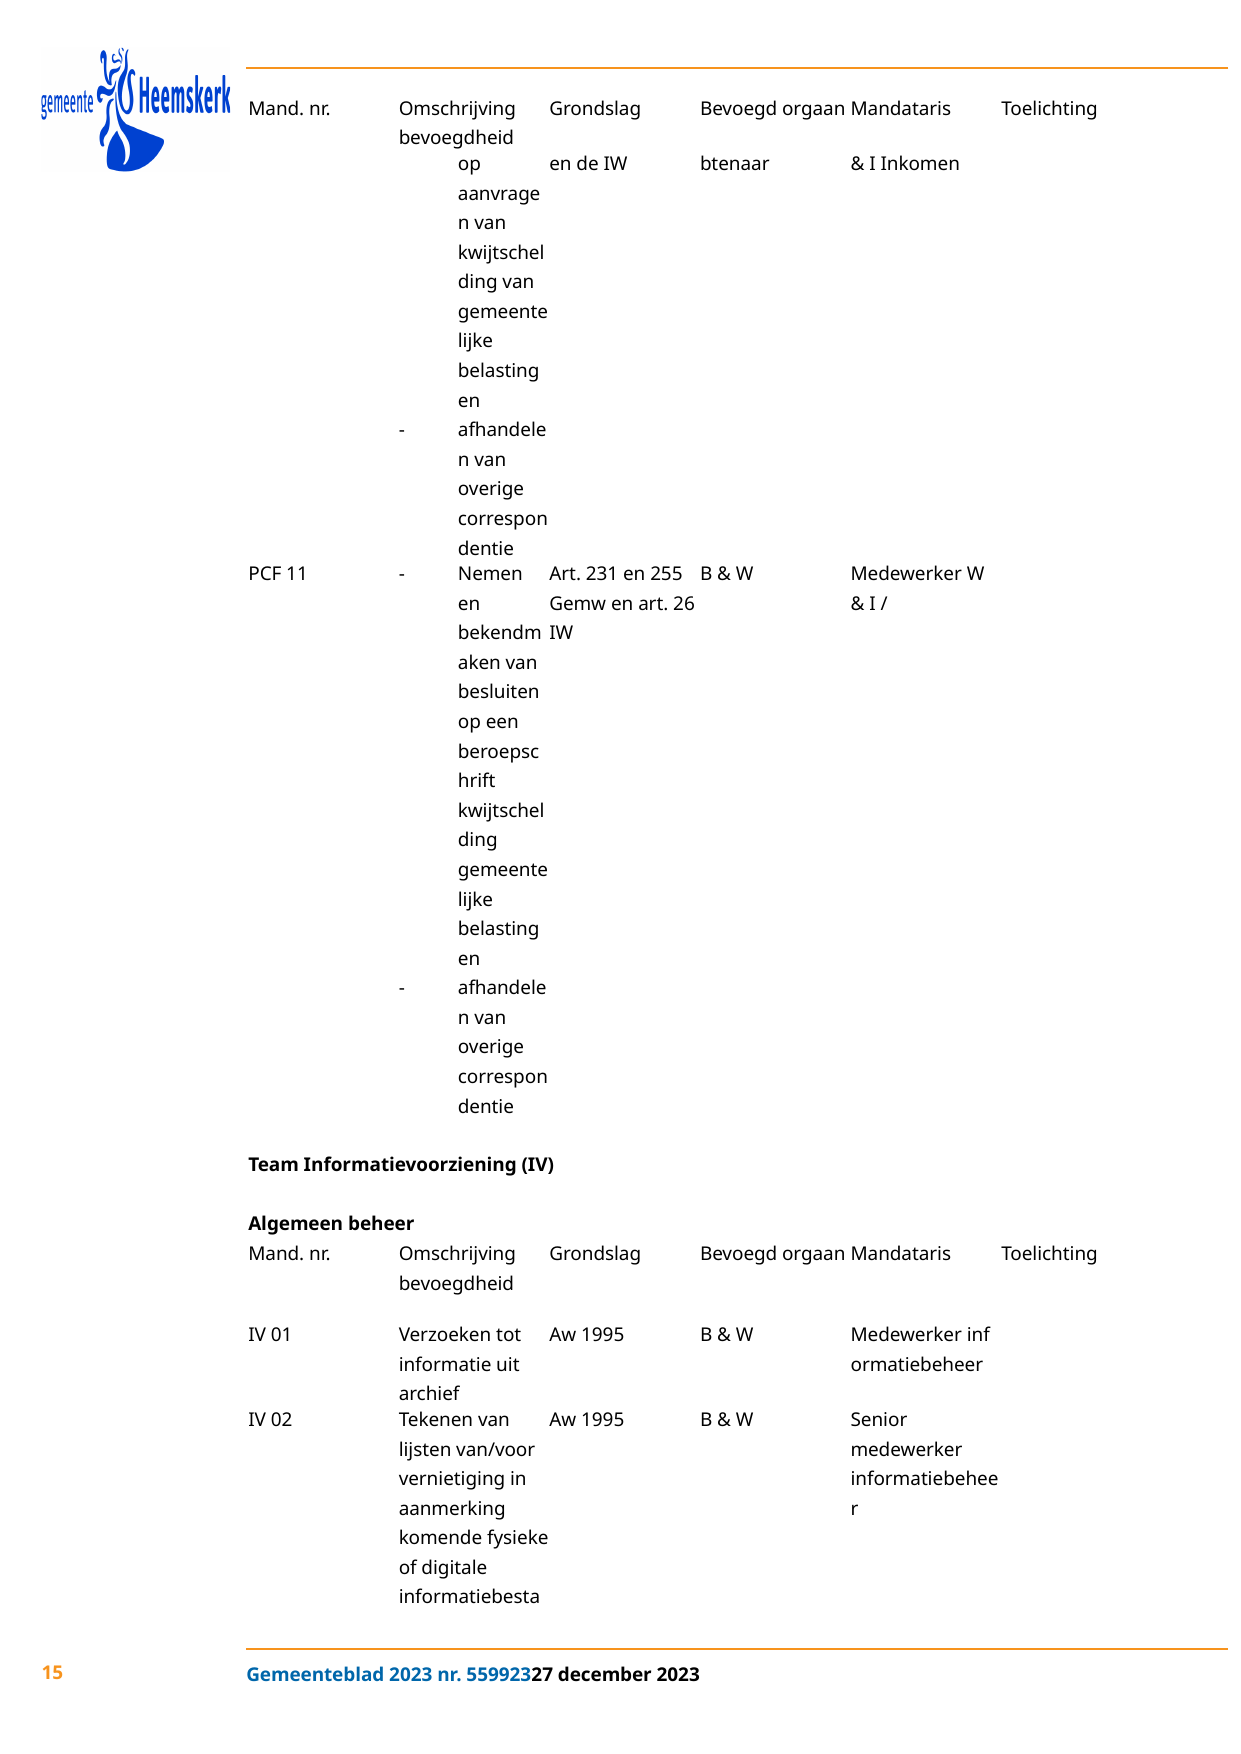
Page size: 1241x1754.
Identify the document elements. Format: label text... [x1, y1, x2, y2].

table_cell Aw 1995 [549, 1406, 700, 1609]
table_cell [1001, 560, 1152, 1119]
table_cell Senior medewerker informatiebeheer [850, 1406, 1001, 1609]
table_header Mandataris [850, 1240, 1001, 1296]
table_cell [1001, 1296, 1152, 1321]
picture [41, 47, 231, 172]
table_cell & I Inkomen [850, 150, 1001, 560]
table_cell [248, 150, 398, 560]
table_cell Verzoeken tot informatie uit archief [399, 1321, 549, 1406]
table_cell B & W [700, 1321, 850, 1406]
table_header Grondslag [549, 95, 700, 150]
table_cell Tekenen van lijsten van/voor vernietiging in aanmerking komende fysieke of digitale informatiebesta [399, 1406, 549, 1609]
table_cell B & W [700, 1406, 850, 1609]
table_cell op aanvragen van kwijtschelding van gemeentelijke belastingen afhandelen van overige correspondentie [399, 150, 549, 560]
table_header Mandataris [850, 95, 1001, 150]
table_cell [1001, 150, 1152, 560]
text Team Informatievoorziening (IV) [248, 1151, 1152, 1177]
table_cell [700, 1296, 850, 1321]
table_cell PCF 11 [248, 560, 398, 1119]
table_header Toelichting [1001, 1240, 1152, 1296]
table_cell [1001, 1406, 1152, 1609]
table_cell Nemen en bekendmaken van besluiten op een beroepschrift kwijtschelding gemeentelijke belastingen afhandelen van overige correspondentie [399, 560, 549, 1119]
table_cell IV 02 [248, 1406, 398, 1609]
table_cell Aw 1995 [549, 1321, 700, 1406]
table_cell [399, 1296, 549, 1321]
table_header Grondslag [549, 1240, 700, 1296]
table_cell [1001, 1321, 1152, 1406]
table_cell B & W [700, 560, 850, 1119]
table_header Mand. nr. [248, 1240, 398, 1296]
table_header Omschrijving bevoegdheid [399, 95, 549, 150]
table_header Omschrijving bevoegdheid [399, 1240, 549, 1296]
table_header Bevoegd orgaan [700, 95, 850, 150]
table_cell [549, 1296, 700, 1321]
table_cell [248, 1296, 398, 1321]
table_cell Medewerker W & I / [850, 560, 1001, 1119]
table_cell IV 01 [248, 1321, 398, 1406]
table_header Bevoegd orgaan [700, 1240, 850, 1296]
table_cell Medewerker informatiebeheer [850, 1321, 1001, 1406]
table_cell Art. 231 en 255 Gemw en art. 26 IW [549, 560, 700, 1119]
text Algemeen beheer [248, 1211, 1152, 1236]
table_cell [850, 1296, 1001, 1321]
table_cell btenaar [700, 150, 850, 560]
table_cell en de IW [549, 150, 700, 560]
table_header Mand. nr. [248, 95, 398, 150]
table_header Toelichting [1001, 95, 1152, 150]
